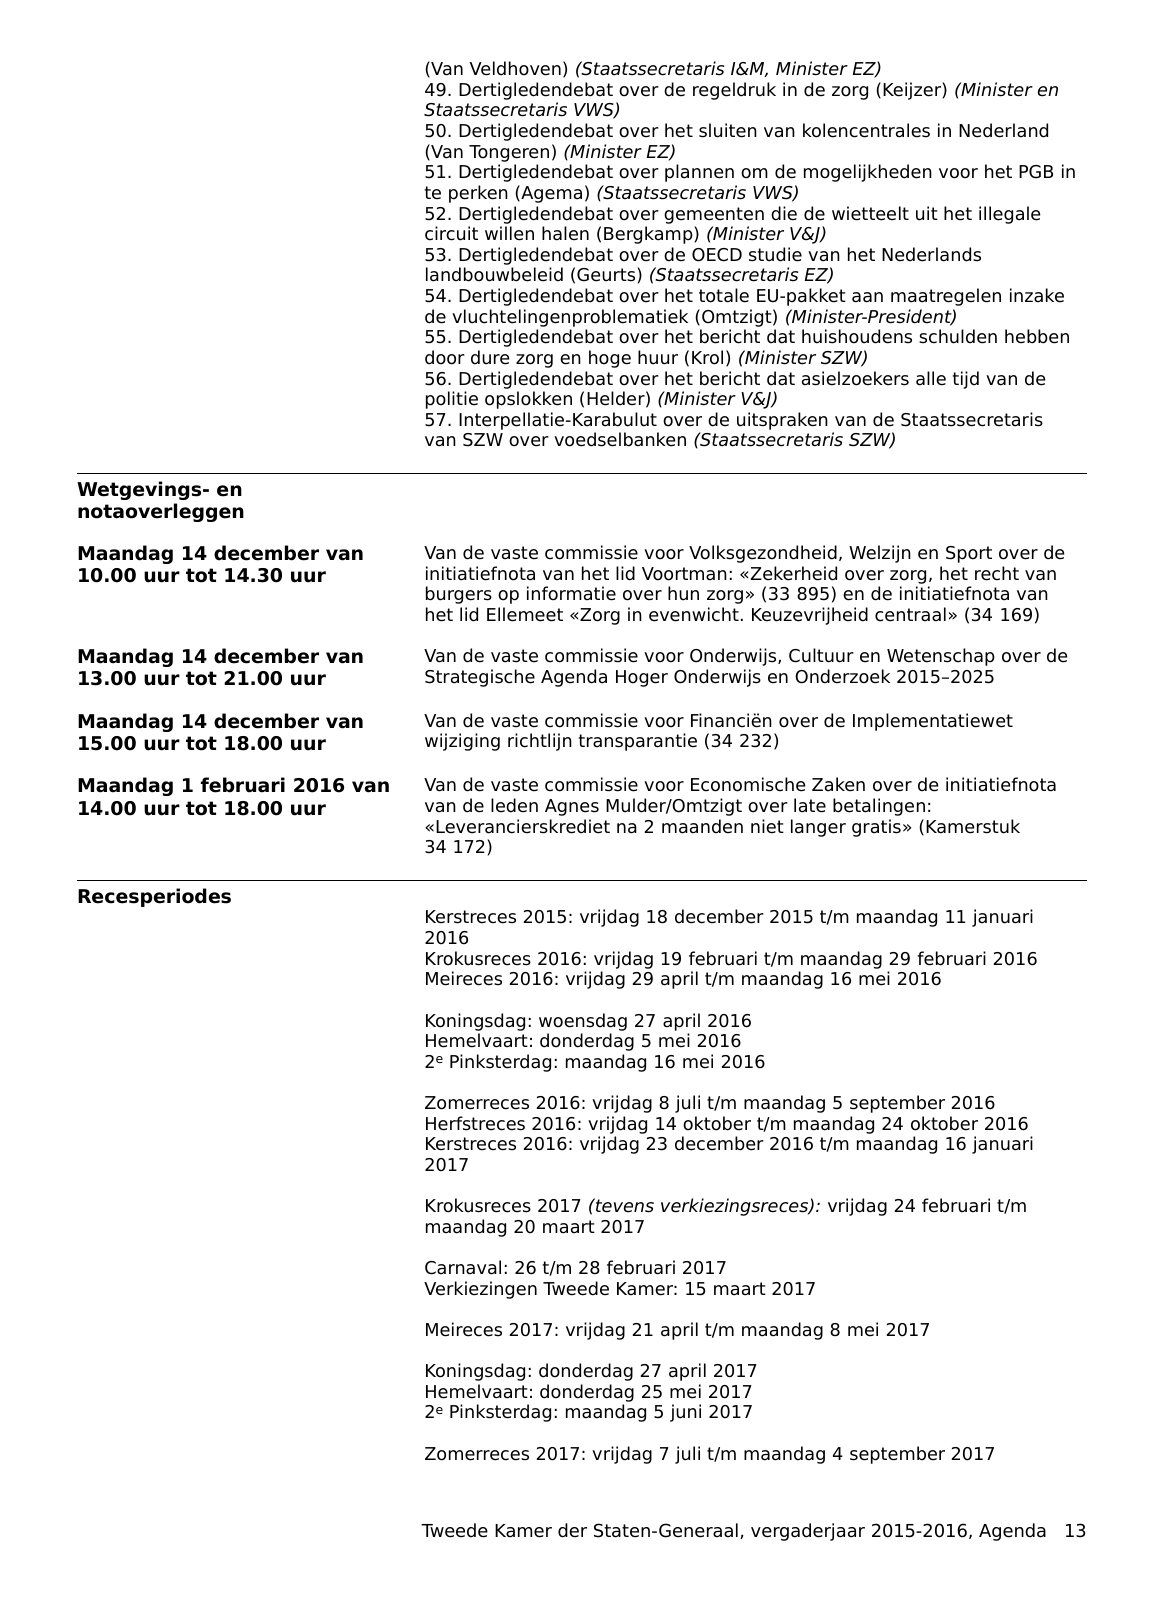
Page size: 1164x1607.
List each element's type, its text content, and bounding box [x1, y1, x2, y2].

table_cell [401, 626, 418, 646]
table_cell [401, 1052, 418, 1072]
table_cell [401, 410, 418, 451]
table_cell [401, 711, 418, 755]
table_header [401, 474, 418, 522]
table_cell Verkiezingen Tweede Kamer: 15 maart 2017 [418, 1279, 1087, 1299]
table_cell [401, 1299, 418, 1320]
table_cell [418, 626, 1087, 646]
table_cell Koningsdag: donderdag 27 april 2017 [418, 1361, 1087, 1382]
table_cell [418, 1176, 1087, 1196]
table_cell [77, 1320, 401, 1341]
table_cell [401, 245, 418, 286]
table_cell [77, 1134, 401, 1176]
table_cell Krokusreces 2016: vrijdag 19 februari t/m maandag 29 februari 2016 [418, 949, 1087, 969]
table_cell [401, 1073, 418, 1093]
table_cell Herfstreces 2016: vrijdag 14 oktober t/m maandag 24 oktober 2016 [418, 1114, 1087, 1134]
table_cell [401, 1444, 418, 1464]
table_cell [77, 1423, 401, 1444]
table_cell [77, 80, 401, 121]
table_cell [77, 369, 401, 410]
table_cell [401, 523, 418, 543]
table_cell [418, 690, 1087, 711]
table_cell 56. Dertigledendebat over het bericht dat asielzoekers alle tijd van de politie opslokken (Helder) (Minister V&J) [418, 369, 1087, 410]
table_cell [418, 1238, 1087, 1258]
table_cell [418, 523, 1087, 543]
table_cell Zomerreces 2017: vrijdag 7 juli t/m maandag 4 september 2017 [418, 1444, 1087, 1464]
table_cell 49. Dertigledendebat over de regeldruk in de zorg (Keijzer) (Minister en Staatssecretaris VWS) [418, 80, 1087, 121]
table_cell Maandag 14 december van 13.00 uur tot 21.00 uur [77, 646, 401, 690]
table_cell [401, 1279, 418, 1299]
table_cell [77, 204, 401, 245]
table_cell [77, 245, 401, 286]
table_cell [77, 1196, 401, 1237]
table_cell [401, 908, 418, 949]
table_cell [401, 80, 418, 121]
table_header [418, 881, 1087, 907]
table_cell [401, 990, 418, 1011]
table_cell [401, 690, 418, 711]
table_cell [77, 969, 401, 990]
table_cell [401, 949, 418, 969]
table_header Recesperiodes [77, 881, 401, 907]
table_cell 54. Dertigledendebat over het totale EU-pakket aan maatregelen inzake de vluchtelingenproblematiek (Omtzigt) (Minister-President) [418, 286, 1087, 327]
table_cell [401, 286, 418, 327]
table_cell [401, 327, 418, 368]
table_cell [77, 1258, 401, 1279]
table_cell [418, 755, 1087, 775]
table_cell [77, 1361, 401, 1382]
table_cell 55. Dertigledendebat over het bericht dat huishoudens schulden hebben door dure zorg en hoge huur (Krol) (Minister SZW) [418, 327, 1087, 368]
table_cell 51. Dertigledendebat over plannen om de mogelijkheden voor het PGB in te perken (Agema) (Staatssecretaris VWS) [418, 162, 1087, 203]
table_cell [77, 162, 401, 203]
table_cell [418, 1341, 1087, 1361]
table_cell Maandag 14 december van 10.00 uur tot 14.30 uur [77, 543, 401, 626]
table_cell [77, 59, 401, 80]
table_cell [418, 1423, 1087, 1444]
table_cell Kerstreces 2015: vrijdag 18 december 2015 t/m maandag 11 januari 2016 [418, 908, 1087, 949]
table_cell Hemelvaart: donderdag 25 mei 2017 [418, 1382, 1087, 1402]
table_cell [77, 949, 401, 969]
table_cell [401, 969, 418, 990]
table_cell [77, 1341, 401, 1361]
table_cell [418, 1299, 1087, 1320]
table_cell Meireces 2017: vrijdag 21 april t/m maandag 8 mei 2017 [418, 1320, 1087, 1341]
table_cell 52. Dertigledendebat over gemeenten die de wietteelt uit het illegale circuit willen halen (Bergkamp) (Minister V&J) [418, 204, 1087, 245]
table_cell Carnaval: 26 t/m 28 februari 2017 [418, 1258, 1087, 1279]
table_cell [401, 1238, 418, 1258]
table_cell [401, 1093, 418, 1114]
table_cell [401, 1361, 418, 1382]
table_cell [401, 1341, 418, 1361]
table_cell [401, 543, 418, 626]
table_cell [77, 1011, 401, 1031]
table_cell [401, 646, 418, 690]
table_header [418, 474, 1087, 522]
table_cell [77, 1031, 401, 1052]
table_cell [77, 1052, 401, 1072]
table_cell [77, 410, 401, 451]
table_cell [77, 1279, 401, 1299]
table_cell [77, 626, 401, 646]
table_cell [77, 121, 401, 162]
table_cell [401, 1176, 418, 1196]
table_cell [77, 1238, 401, 1258]
table_cell [418, 1073, 1087, 1093]
table_cell [401, 755, 418, 775]
table_cell 57. Interpellatie-Karabulut over de uitspraken van de Staatssecretaris van SZW over voedselbanken (Staatssecretaris SZW) [418, 410, 1087, 451]
table_cell [418, 990, 1087, 1011]
table_cell [77, 1093, 401, 1114]
table_cell Hemelvaart: donderdag 5 mei 2016 [418, 1031, 1087, 1052]
table_cell Van de vaste commissie voor Economische Zaken over de initiatiefnota van de leden Agnes Mulder/Omtzigt over late betalingen: «Leverancierskrediet na 2 maanden niet langer gratis» (Kamerstuk 34 172) [418, 775, 1087, 858]
table_cell [77, 908, 401, 949]
table_cell [401, 775, 418, 858]
table_cell [401, 1134, 418, 1176]
table_cell [77, 1073, 401, 1093]
table_cell Zomerreces 2016: vrijdag 8 juli t/m maandag 5 september 2016 [418, 1093, 1087, 1114]
table_cell [401, 1423, 418, 1444]
table_cell Van de vaste commissie voor Volksgezondheid, Welzijn en Sport over de initiatiefnota van het lid Voortman: «Zekerheid over zorg, het recht van burgers op informatie over hun zorg» (33 895) en de initiatiefnota van het lid Ellemeet «Zorg in evenwicht. Keuzevrijheid centraal» (34 169) [418, 543, 1087, 626]
table_cell [401, 369, 418, 410]
table_cell Van de vaste commissie voor Financiën over de Implementatiewet wijziging richtlijn transparantie (34 232) [418, 711, 1087, 755]
table_cell (Van Veldhoven) (Staatssecretaris I&M, Minister EZ) [418, 59, 1087, 80]
table_cell Maandag 1 februari 2016 van 14.00 uur tot 18.00 uur [77, 775, 401, 858]
table_cell [401, 162, 418, 203]
table_cell [77, 1176, 401, 1196]
table_cell Kerstreces 2016: vrijdag 23 december 2016 t/m maandag 16 januari 2017 [418, 1134, 1087, 1176]
table_cell [401, 1031, 418, 1052]
table_cell 2e Pinksterdag: maandag 5 juni 2017 [418, 1403, 1087, 1423]
table_cell Van de vaste commissie voor Onderwijs, Cultuur en Wetenschap over de Strategische Agenda Hoger Onderwijs en Onderzoek 2015–2025 [418, 646, 1087, 690]
table_cell [77, 286, 401, 327]
table_cell [77, 690, 401, 711]
table_cell Maandag 14 december van 15.00 uur tot 18.00 uur [77, 711, 401, 755]
table_cell [77, 990, 401, 1011]
table_cell Koningsdag: woensdag 27 april 2016 [418, 1011, 1087, 1031]
table_cell Meireces 2016: vrijdag 29 april t/m maandag 16 mei 2016 [418, 969, 1087, 990]
table_cell [77, 1444, 401, 1464]
table_cell [401, 1403, 418, 1423]
table_cell [77, 1114, 401, 1134]
table_cell [401, 1011, 418, 1031]
table_cell 53. Dertigledendebat over de OECD studie van het Nederlands landbouwbeleid (Geurts) (Staatssecretaris EZ) [418, 245, 1087, 286]
table_cell [401, 1382, 418, 1402]
table_header Wetgevings- en notaoverleggen [77, 474, 401, 522]
table_cell [401, 59, 418, 80]
table_cell [401, 1196, 418, 1237]
table_cell [77, 1299, 401, 1320]
table_cell [401, 1114, 418, 1134]
table_cell [401, 1258, 418, 1279]
table_cell [77, 1382, 401, 1402]
table_header [401, 881, 418, 907]
table_cell Krokusreces 2017 (tevens verkiezingsreces): vrijdag 24 februari t/m maandag 20 maart 2017 [418, 1196, 1087, 1237]
table_cell 50. Dertigledendebat over het sluiten van kolencentrales in Nederland (Van Tongeren) (Minister EZ) [418, 121, 1087, 162]
table_cell [401, 121, 418, 162]
table_cell [401, 204, 418, 245]
table_cell [77, 1403, 401, 1423]
table_cell [77, 523, 401, 543]
table_cell [401, 1320, 418, 1341]
table_cell 2e Pinksterdag: maandag 16 mei 2016 [418, 1052, 1087, 1072]
table_cell [77, 327, 401, 368]
table_cell [77, 755, 401, 775]
